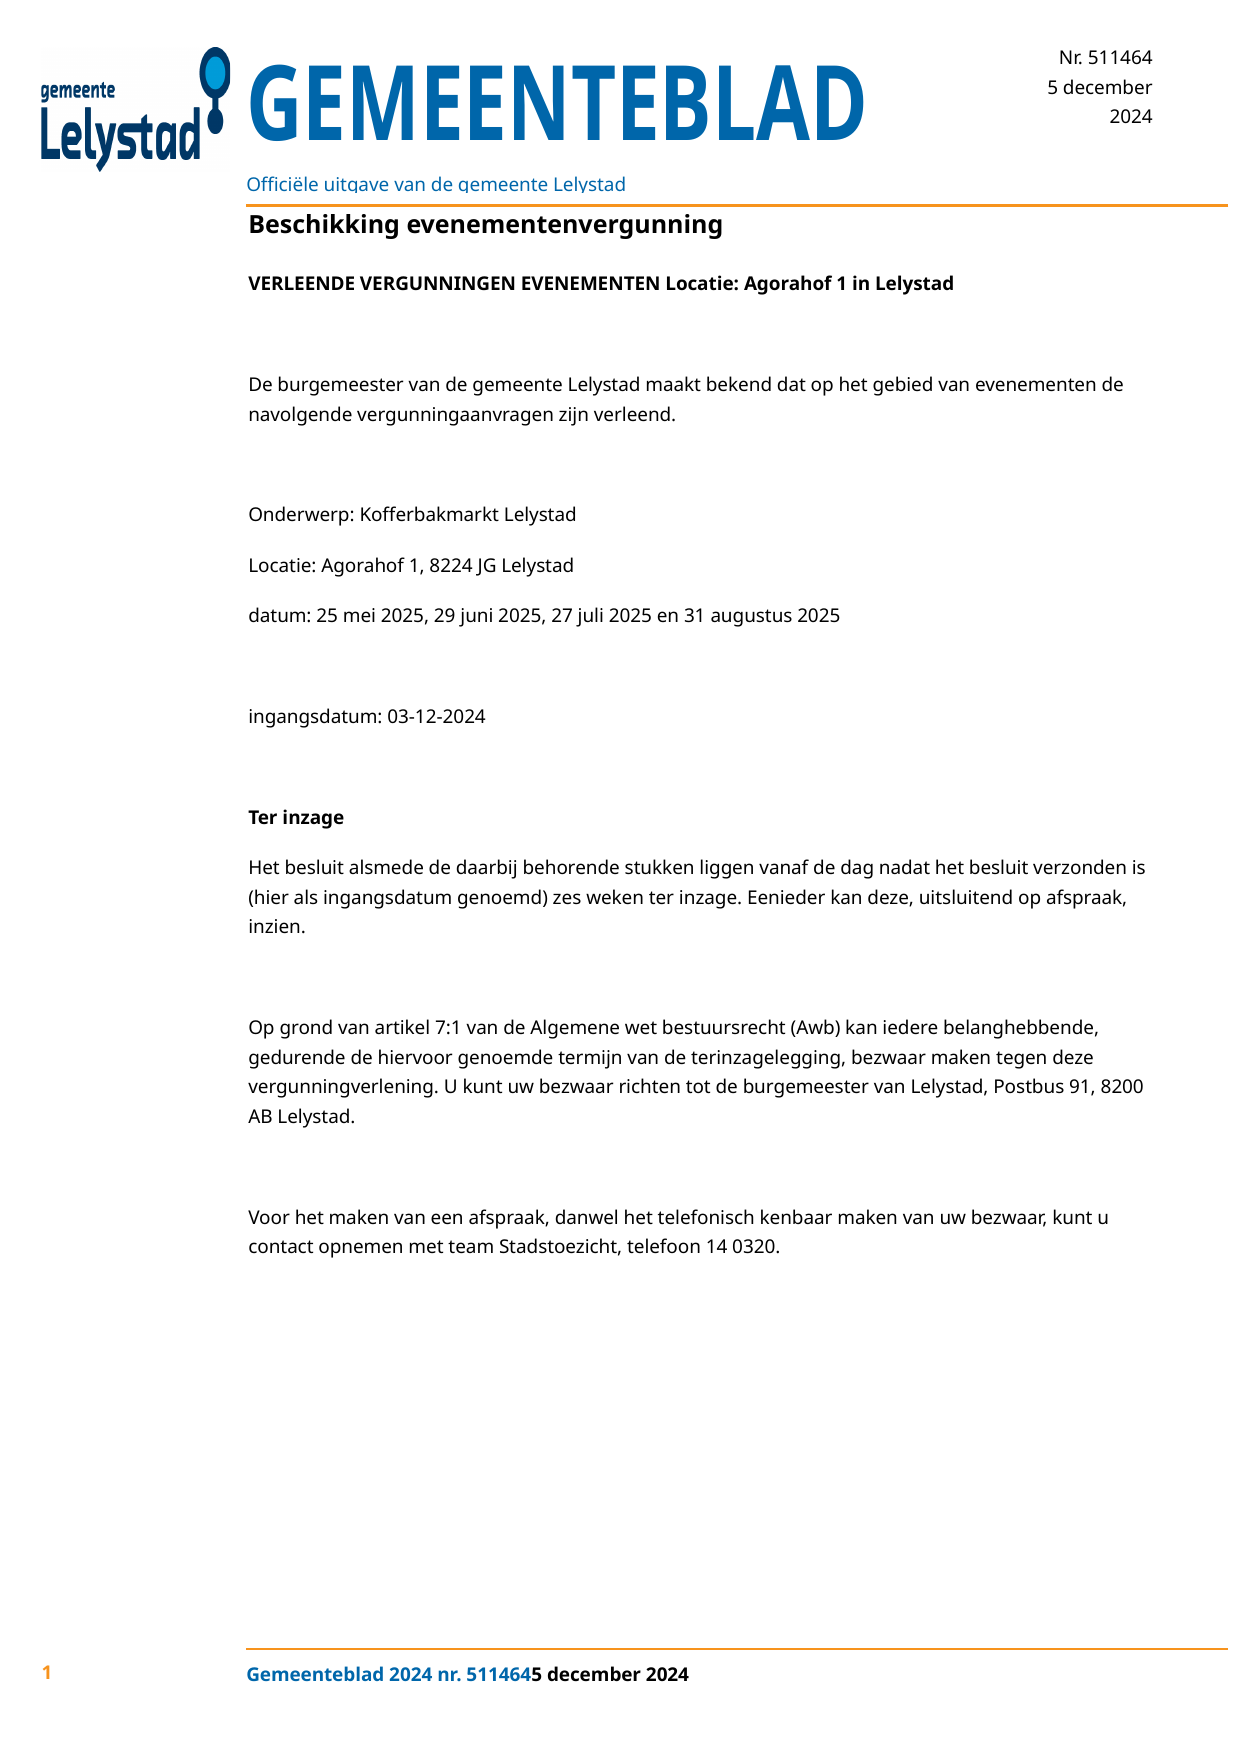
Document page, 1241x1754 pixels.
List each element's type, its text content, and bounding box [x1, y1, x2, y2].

text Voor het maken van een afspraak, danwel het telefonisch kenbaar maken van uw bezwaar, kunt u contact opnemen met team Stadstoezicht, telefoon 14 0320. [248, 1204, 1152, 1259]
text Onderwerp: Kofferbakmarkt Lelystad [248, 502, 1152, 527]
text De burgemeester van de gemeente Lelystad maakt bekend dat op het gebied van evenementen de navolgende vergunningaanvragen zijn verleend. [248, 371, 1152, 426]
text datum: 25 mei 2025, 29 juni 2025, 27 juli 2025 en 31 augustus 2025 [248, 602, 1152, 628]
text ingangsdatum: 03-12-2024 [248, 703, 1152, 729]
text VERLEENDE VERGUNNINGEN EVENEMENTEN Locatie: Agorahof 1 in Lelystad [248, 270, 1152, 296]
text Op grond van artikel 7:1 van de Algemene wet bestuursrecht (Awb) kan iedere belanghebbende, gedurende de hiervoor genoemde termijn van de terinzagelegging, bezwaar maken tegen deze vergunningverlening. U kunt uw bezwaar richten tot de burgemeester van Lelystad, Postbus 91, 8200 AB Lelystad. [248, 1014, 1152, 1129]
text Beschikking evenementenvergunning [248, 207, 1152, 241]
text Het besluit alsmede de daarbij behorende stukken liggen vanaf de dag nadat het besluit verzonden is (hier als ingangsdatum genoemd) zes weken ter inzage. Eenieder kan deze, uitsluitend op afspraak, inzien. [248, 854, 1152, 939]
picture [41, 47, 231, 172]
text Ter inzage [248, 804, 1152, 830]
text Locatie: Agorahof 1, 8224 JG Lelystad [248, 552, 1152, 578]
